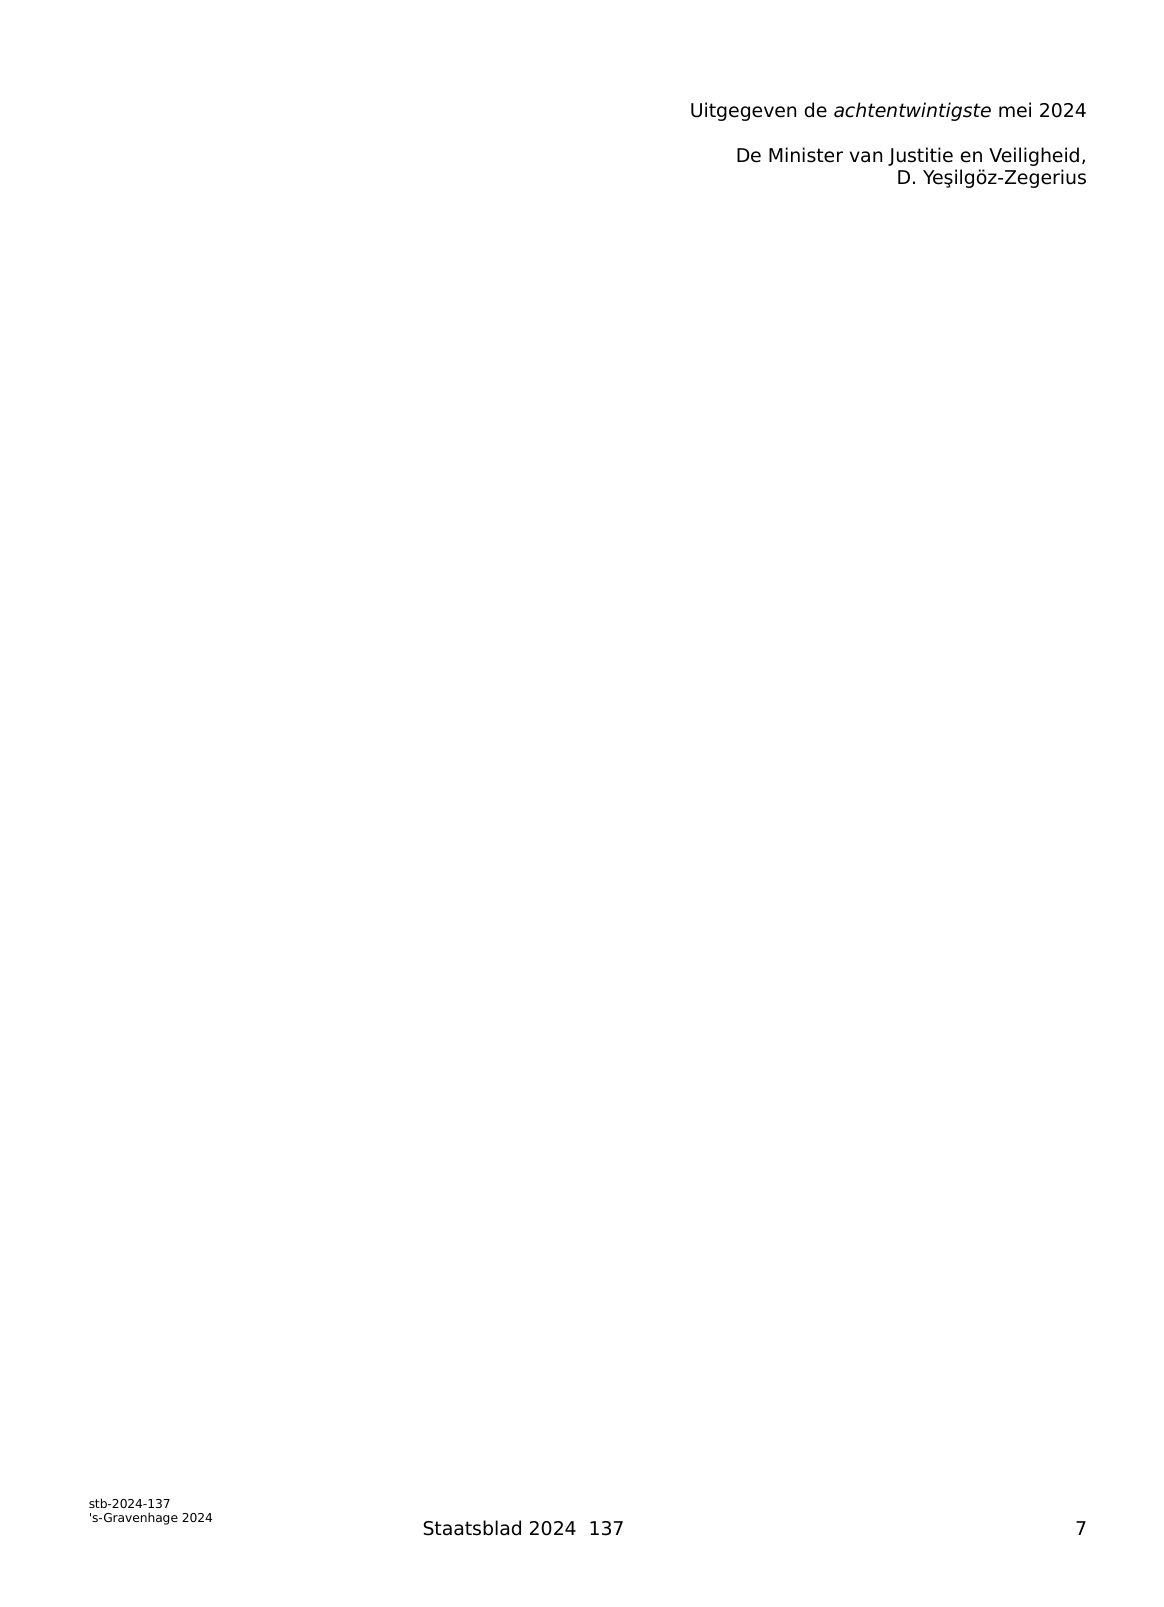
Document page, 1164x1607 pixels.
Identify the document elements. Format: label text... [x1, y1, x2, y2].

text 's-Gravenhage 2024 [88, 1511, 323, 1525]
text Uitgegeven de achtentwintigste mei 2024 [422, 100, 1087, 122]
text stb-2024-137 [88, 1497, 323, 1511]
text De Minister van Justitie en Veiligheid, D. Yeşilgöz-Zegerius [422, 144, 1087, 188]
